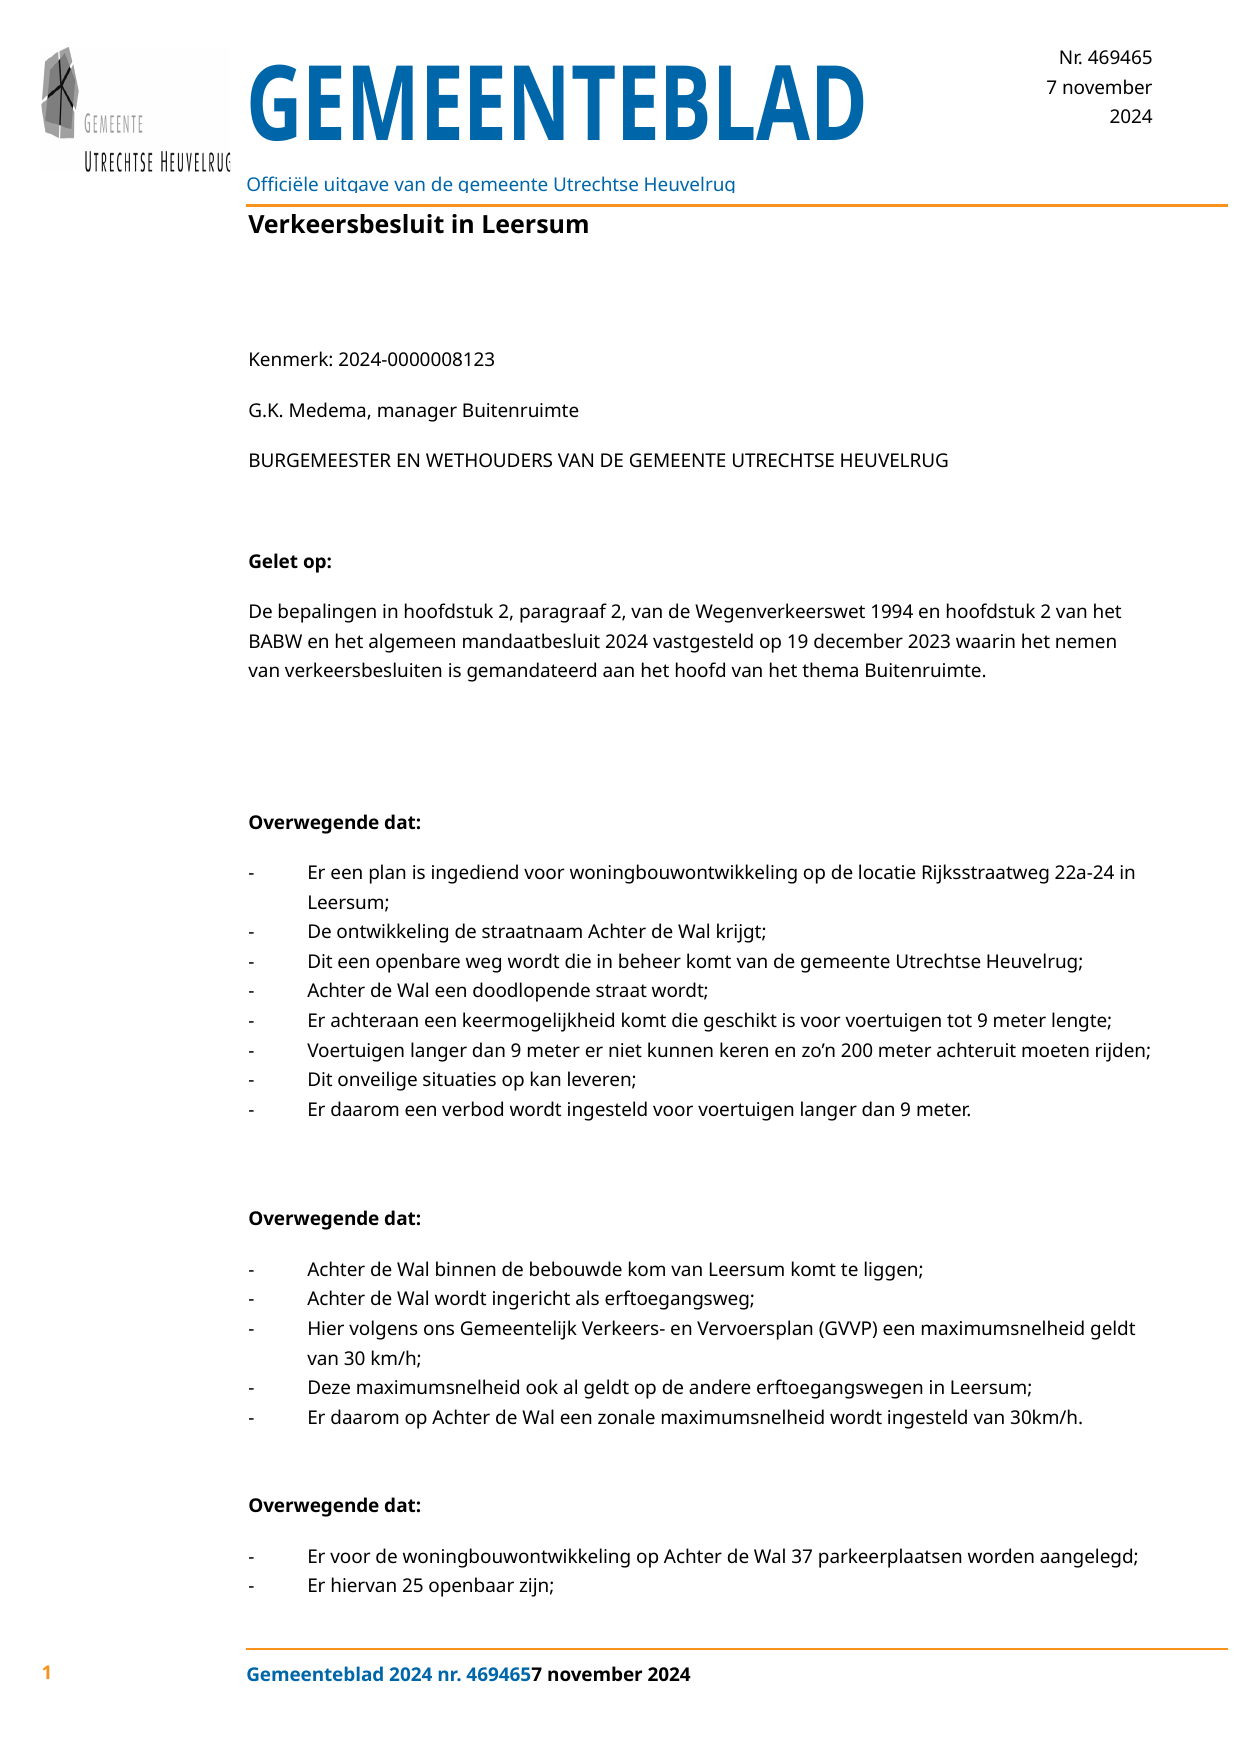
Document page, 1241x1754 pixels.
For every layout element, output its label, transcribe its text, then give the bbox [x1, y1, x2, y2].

text Overwegende dat: [248, 809, 1152, 835]
text Gelet op: [248, 548, 1152, 574]
text BURGEMEESTER EN WETHOUDERS VAN DE GEMEENTE UTRECHTSE HEUVELRUG [248, 447, 1152, 473]
list De ontwikkeling de straatnaam Achter de Wal krijgt; [248, 918, 1152, 944]
list Hier volgens ons Gemeentelijk Verkeers- en Vervoersplan (GVVP) een maximumsnelheid geldt van 30 km/h; [248, 1315, 1152, 1371]
list Er voor de woningbouwontwikkeling op Achter de Wal 37 parkeerplaatsen worden aangelegd; [248, 1543, 1152, 1569]
text Verkeersbesluit in Leersum [248, 207, 1152, 241]
list Deze maximumsnelheid ook al geldt op de andere erftoegangswegen in Leersum; [248, 1374, 1152, 1400]
text De bepalingen in hoofdstuk 2, paragraaf 2, van de Wegenverkeerswet 1994 en hoofdstuk 2 van het BABW en het algemeen mandaatbesluit 2024 vastgesteld op 19 december 2023 waarin het nemen van verkeersbesluiten is gemandateerd aan het hoofd van het thema Buitenruimte. [248, 598, 1152, 683]
list Er achteraan een keermogelijkheid komt die geschikt is voor voertuigen tot 9 meter lengte; [248, 1007, 1152, 1033]
list Er daarom op Achter de Wal een zonale maximumsnelheid wordt ingesteld van 30km/h. [248, 1404, 1152, 1430]
list Er hiervan 25 openbaar zijn; [248, 1573, 1152, 1598]
list Achter de Wal binnen de bebouwde kom van Leersum komt te liggen; [248, 1256, 1152, 1282]
list Er een plan is ingediend voor woningbouwontwikkeling op de locatie Rijksstraatweg 22a-24 in Leersum; [248, 859, 1152, 915]
list Voertuigen langer dan 9 meter er niet kunnen keren en zo’n 200 meter achteruit moeten rijden; [248, 1037, 1152, 1063]
list Dit onveilige situaties op kan leveren; [248, 1066, 1152, 1092]
text G.K. Medema, manager Buitenruimte [248, 397, 1152, 423]
list Er daarom een verbod wordt ingesteld voor voertuigen langer dan 9 meter. [248, 1096, 1152, 1122]
text Kenmerk: 2024-0000008123 [248, 346, 1152, 372]
picture [41, 47, 231, 172]
list Achter de Wal wordt ingericht als erftoegangsweg; [248, 1286, 1152, 1311]
text Overwegende dat: [248, 1206, 1152, 1231]
list Dit een openbare weg wordt die in beheer komt van de gemeente Utrechtse Heuvelrug; [248, 948, 1152, 974]
text Overwegende dat: [248, 1493, 1152, 1518]
list Achter de Wal een doodlopende straat wordt; [248, 978, 1152, 1003]
